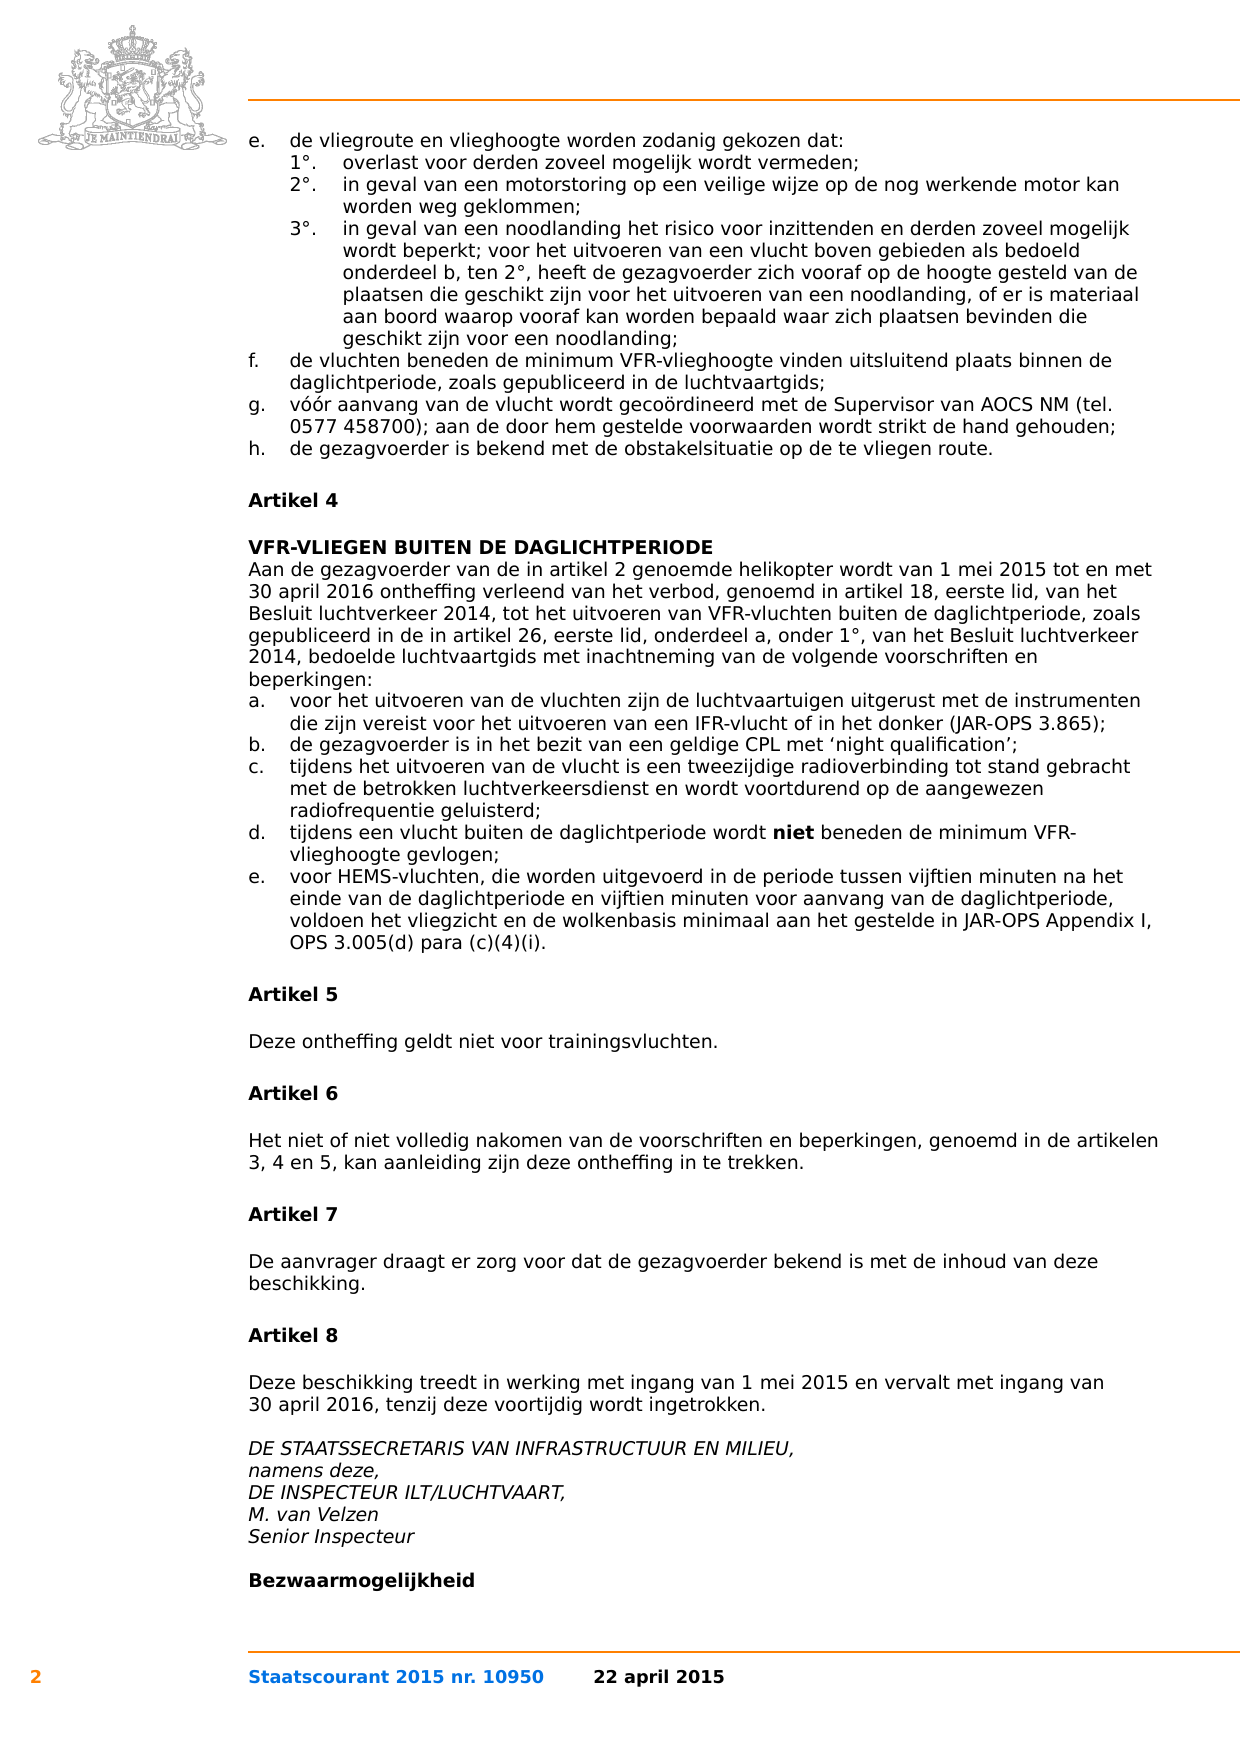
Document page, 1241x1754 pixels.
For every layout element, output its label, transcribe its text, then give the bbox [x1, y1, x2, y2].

text Deze ontheffing geldt niet voor trainingsvluchten. [248, 1031, 1163, 1053]
subtitle Artikel 6 [248, 1083, 1163, 1105]
text a. voor het uitvoeren van de vluchten zijn de luchtvaartuigen uitgerust met de instrumenten die zijn vereist voor het uitvoeren van een IFR-vlucht of in het donker (JAR-OPS 3.865); [248, 690, 1163, 734]
text b. de gezagvoerder is in het bezit van een geldige CPL met ‘night qualification’; [248, 734, 1163, 756]
picture [38, 25, 227, 150]
text c. tijdens het uitvoeren van de vlucht is een tweezijdige radioverbinding tot stand gebracht met de betrokken luchtverkeersdienst en wordt voortdurend op de aangewezen radiofrequentie geluisterd; [248, 756, 1163, 822]
text 3°. in geval van een noodlanding het risico voor inzittenden en derden zoveel mogelijk wordt beperkt; voor het uitvoeren van een vlucht boven gebieden als bedoeld onderdeel b, ten 2°, heeft de gezagvoerder zich vooraf op de hoogte gesteld van de plaatsen die geschikt zijn voor het uitvoeren van een noodlanding, of er is materiaal aan boord waarop vooraf kan worden bepaald waar zich plaatsen bevinden die geschikt zijn voor een noodlanding; [289, 218, 1163, 350]
text Het niet of niet volledig nakomen van de voorschriften en beperkingen, genoemd in de artikelen 3, 4 en 5, kan aanleiding zijn deze ontheffing in te trekken. [248, 1130, 1163, 1174]
text De aanvrager draagt er zorg voor dat de gezagvoerder bekend is met de inhoud van deze beschikking. [248, 1251, 1163, 1295]
text Bezwaarmogelijkheid [248, 1569, 1163, 1592]
text g. vóór aanvang van de vlucht wordt gecoördineerd met de Supervisor van AOCS NM (tel. 0577 458700); aan de door hem gestelde voorwaarden wordt strikt de hand gehouden; [248, 394, 1163, 438]
subtitle Artikel 5 [248, 984, 1163, 1006]
text Deze beschikking treedt in werking met ingang van 1 mei 2015 en vervalt met ingang van 30 april 2016, tenzij deze voortijdig wordt ingetrokken. [248, 1372, 1163, 1416]
subtitle Artikel 4 [248, 489, 1163, 512]
text DE STAATSSECRETARIS VAN INFRASTRUCTUUR EN MILIEU, namens deze, DE INSPECTEUR ILT/LUCHTVAART, M. van Velzen Senior Inspecteur [248, 1438, 1163, 1548]
text e. de vliegroute en vlieghoogte worden zodanig gekozen dat: [248, 130, 1163, 152]
text Aan de gezagvoerder van de in artikel 2 genoemde helikopter wordt van 1 mei 2015 tot en met 30 april 2016 ontheffing verleend van het verbod, genoemd in artikel 18, eerste lid, van het Besluit luchtverkeer 2014, tot het uitvoeren van VFR-vluchten buiten de daglichtperiode, zoals gepubliceerd in de in artikel 26, eerste lid, onderdeel a, onder 1°, van het Besluit luchtverkeer 2014, bedoelde luchtvaartgids met inachtneming van de volgende voorschriften en beperkingen: [248, 558, 1163, 690]
subtitle Artikel 7 [248, 1204, 1163, 1226]
text VFR-VLIEGEN BUITEN DE DAGLICHTPERIODE [248, 537, 1163, 558]
text h. de gezagvoerder is bekend met de obstakelsituatie op de te vliegen route. [248, 438, 1163, 459]
text 2°. in geval van een motorstoring op een veilige wijze op de nog werkende motor kan worden weg geklommen; [289, 174, 1163, 218]
text f. de vluchten beneden de minimum VFR-vlieghoogte vinden uitsluitend plaats binnen de daglichtperiode, zoals gepubliceerd in de luchtvaartgids; [248, 350, 1163, 394]
text 1°. overlast voor derden zoveel mogelijk wordt vermeden; [289, 152, 1163, 174]
text e. voor HEMS-vluchten, die worden uitgevoerd in de periode tussen vijftien minuten na het einde van de daglichtperiode en vijftien minuten voor aanvang van de daglichtperiode, voldoen het vliegzicht en de wolkenbasis minimaal aan het gestelde in JAR-OPS Appendix I, OPS 3.005(d) para (c)(4)(i). [248, 866, 1163, 954]
text d. tijdens een vlucht buiten de daglichtperiode wordt niet beneden de minimum VFR-vlieghoogte gevlogen; [248, 822, 1163, 866]
subtitle Artikel 8 [248, 1325, 1163, 1347]
